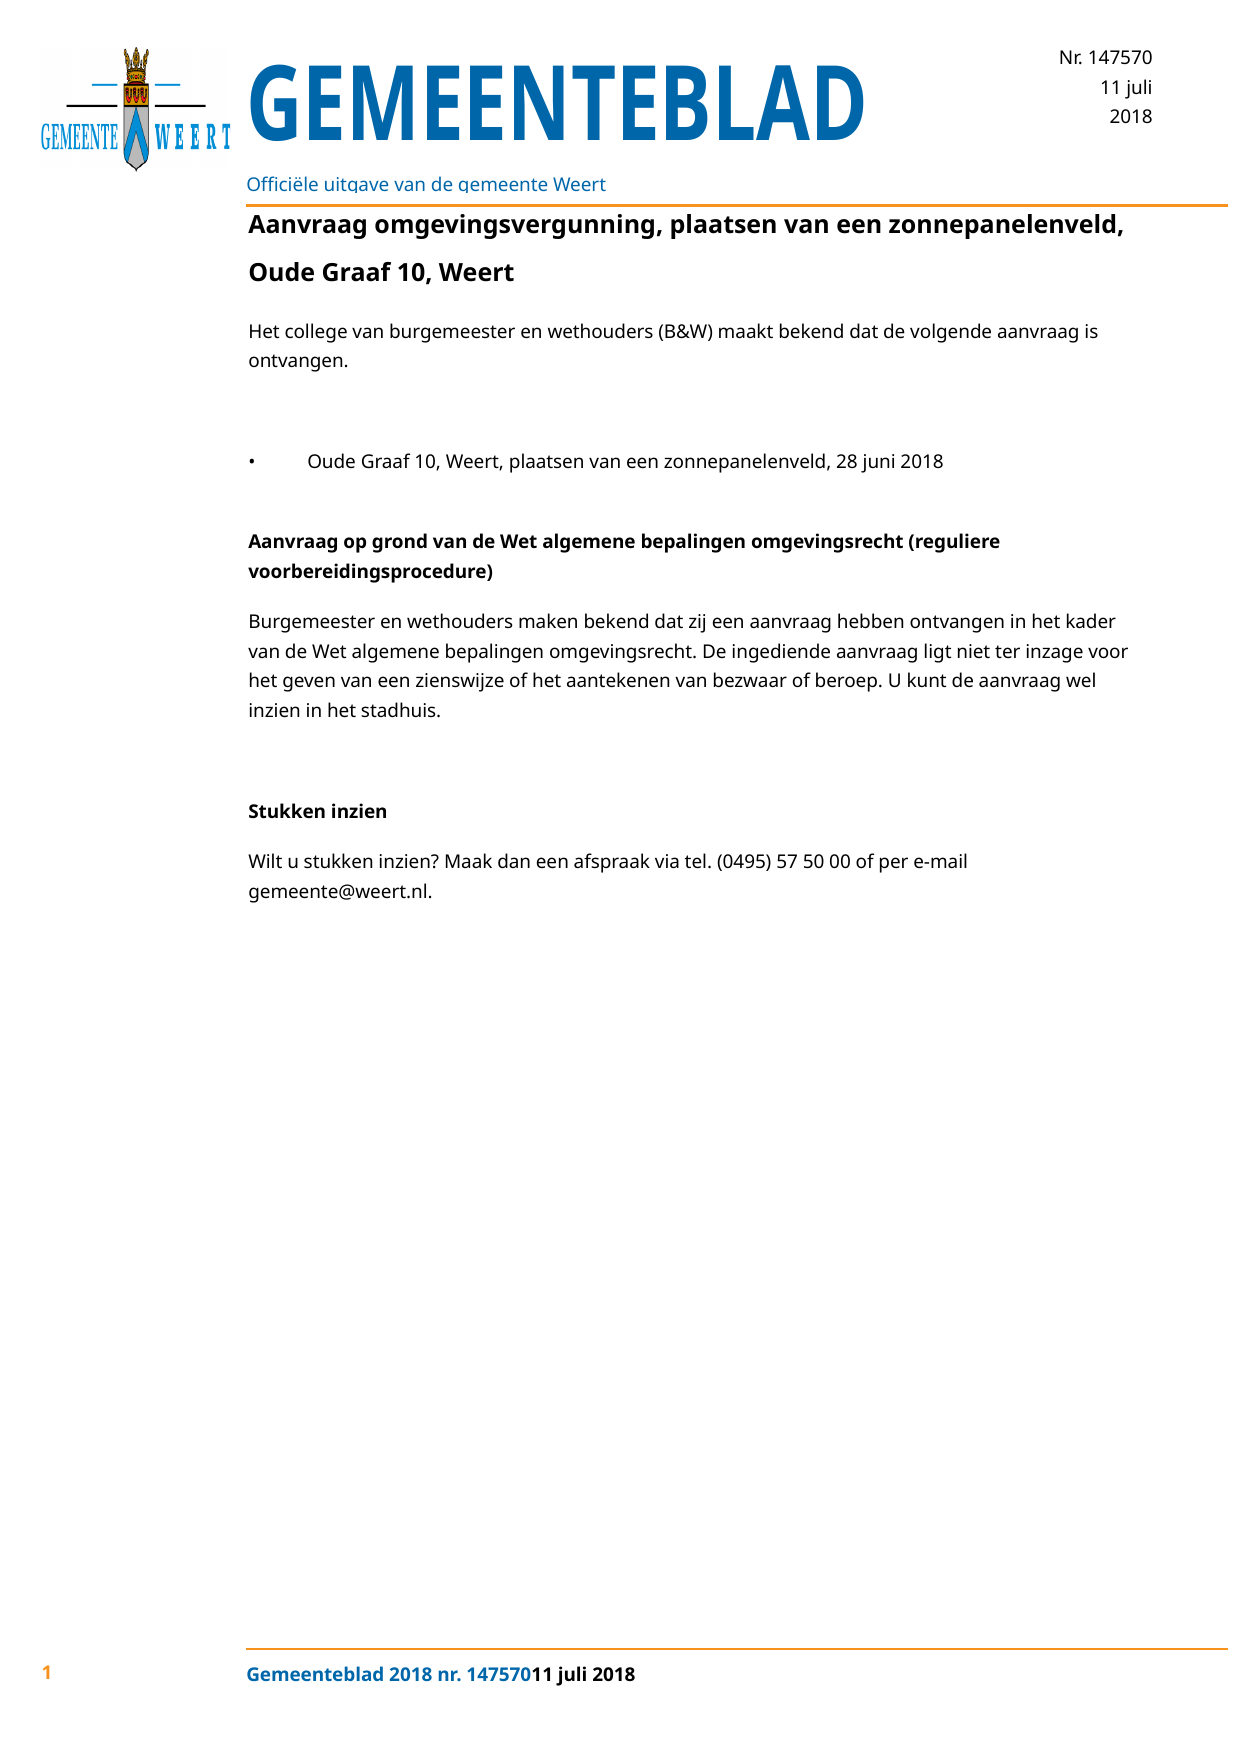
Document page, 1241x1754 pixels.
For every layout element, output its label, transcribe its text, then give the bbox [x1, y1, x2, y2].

text Wilt u stukken inzien? Maak dan een afspraak via tel. (0495) 57 50 00 of per e-mail gemeente@weert.nl. [248, 848, 1152, 904]
text Aanvraag op grond van de Wet algemene bepalingen omgevingsrecht (reguliere voorbereidingsprocedure) [248, 528, 1152, 584]
text Het college van burgemeester en wethouders (B&W) maakt bekend dat de volgende aanvraag is ontvangen. [248, 318, 1152, 373]
picture [41, 47, 231, 172]
text Aanvraag omgevingsvergunning, plaatsen van een zonnepanelenveld, Oude Graaf 10, Weert [248, 207, 1152, 288]
text Burgemeester en wethouders maken bekend dat zij een aanvraag hebben ontvangen in het kader van de Wet algemene bepalingen omgevingsrecht. De ingediende aanvraag ligt niet ter inzage voor het geven van een zienswijze of het aantekenen van bezwaar of beroep. U kunt de aanvraag wel inzien in het stadhuis. [248, 608, 1152, 723]
list Oude Graaf 10, Weert, plaatsen van een zonnepanelenveld, 28 juni 2018 [248, 448, 1152, 474]
text Stukken inzien [248, 798, 1152, 824]
